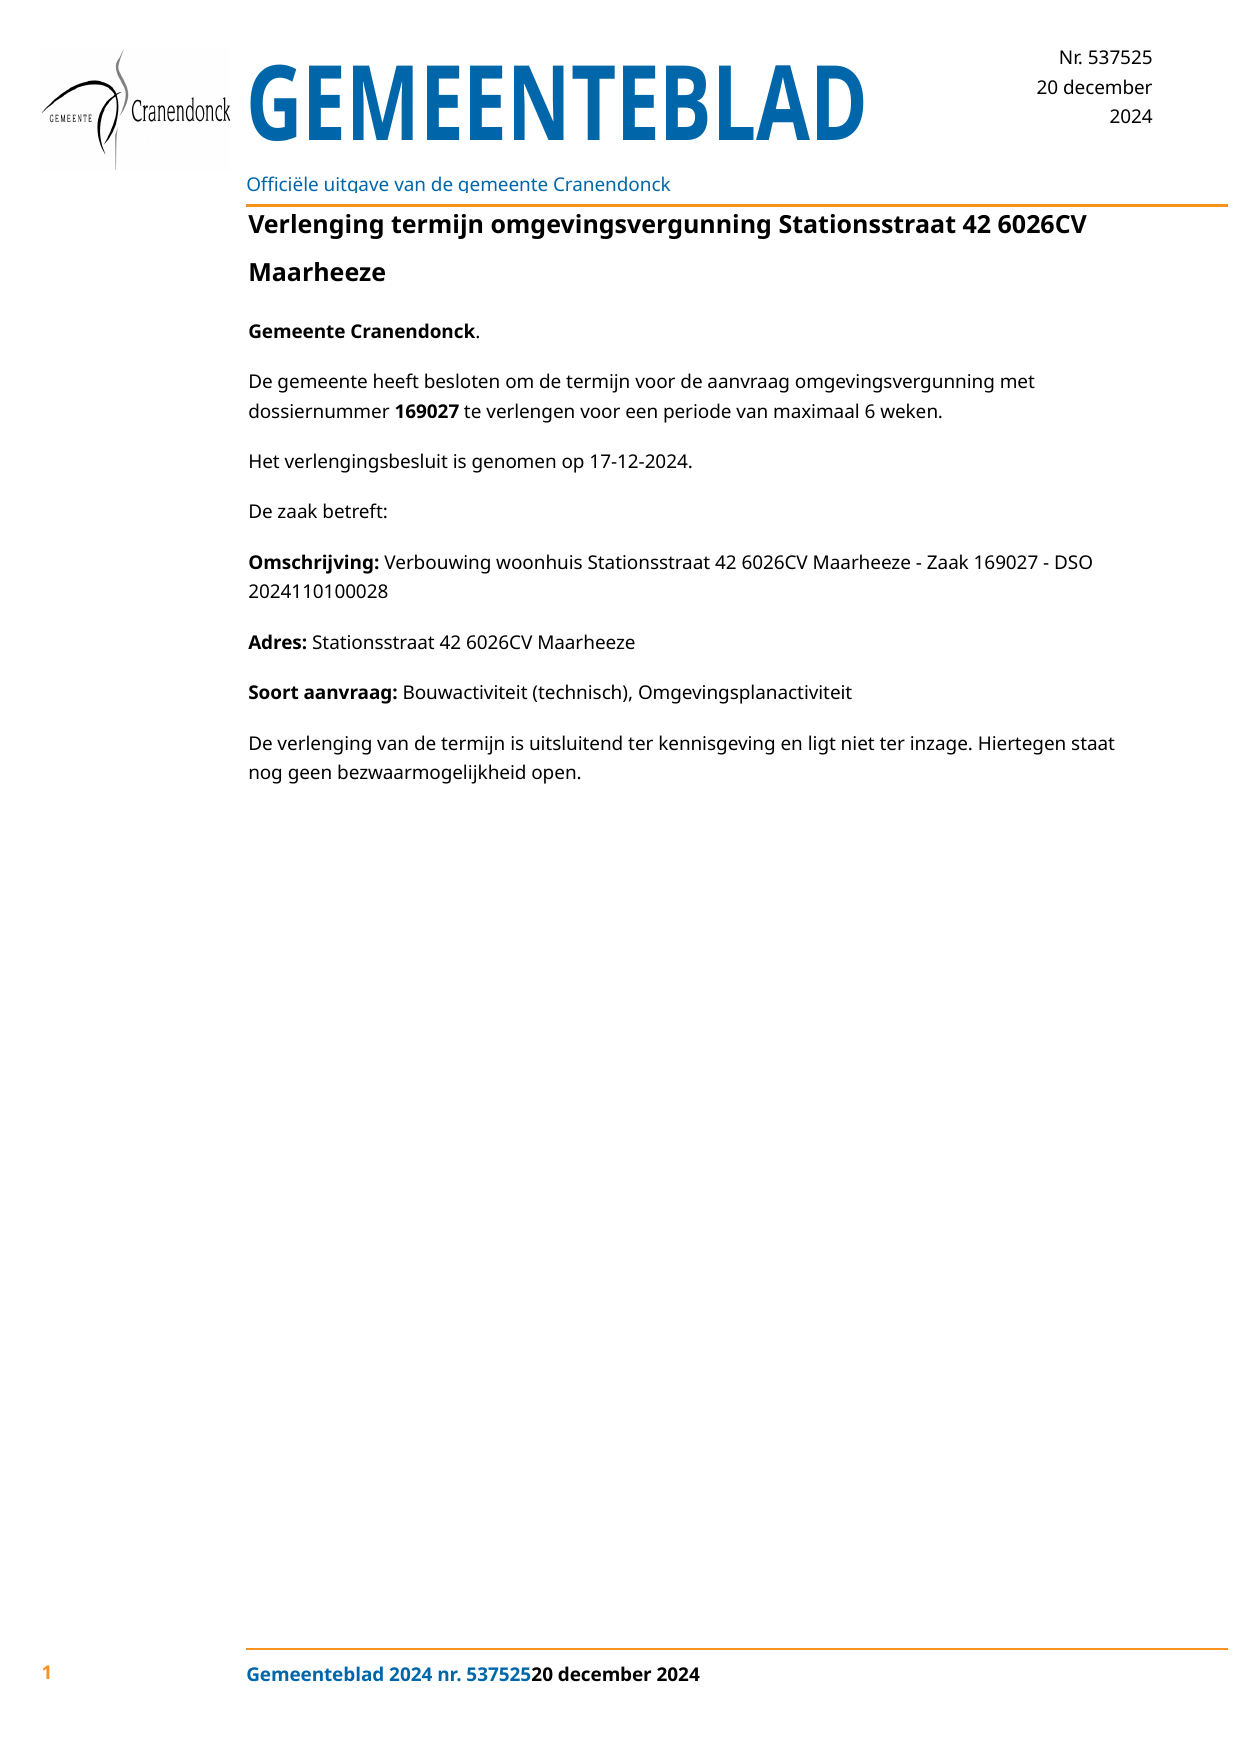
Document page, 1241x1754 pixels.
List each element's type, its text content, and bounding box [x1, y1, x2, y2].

text De gemeente heeft besloten om de termijn voor de aanvraag omgevingsvergunning met dossiernummer 169027 te verlengen voor een periode van maximaal 6 weken. [248, 368, 1152, 424]
text Soort aanvraag: Bouwactiviteit (technisch), Omgevingsplanactiviteit [248, 679, 1152, 705]
text De verlenging van de termijn is uitsluitend ter kennisgeving en ligt niet ter inzage. Hiertegen staat nog geen bezwaarmogelijkheid open. [248, 730, 1152, 785]
text Het verlengingsbesluit is genomen op 17-12-2024. [248, 448, 1152, 474]
text Gemeente Cranendonck. [248, 318, 1152, 344]
text Verlenging termijn omgevingsvergunning Stationsstraat 42 6026CV Maarheeze [248, 207, 1152, 288]
text De zaak betreft: [248, 499, 1152, 524]
text Omschrijving: Verbouwing woonhuis Stationsstraat 42 6026CV Maarheeze - Zaak 169027 - DSO 2024110100028 [248, 549, 1152, 604]
picture [41, 47, 231, 172]
text Adres: Stationsstraat 42 6026CV Maarheeze [248, 629, 1152, 655]
